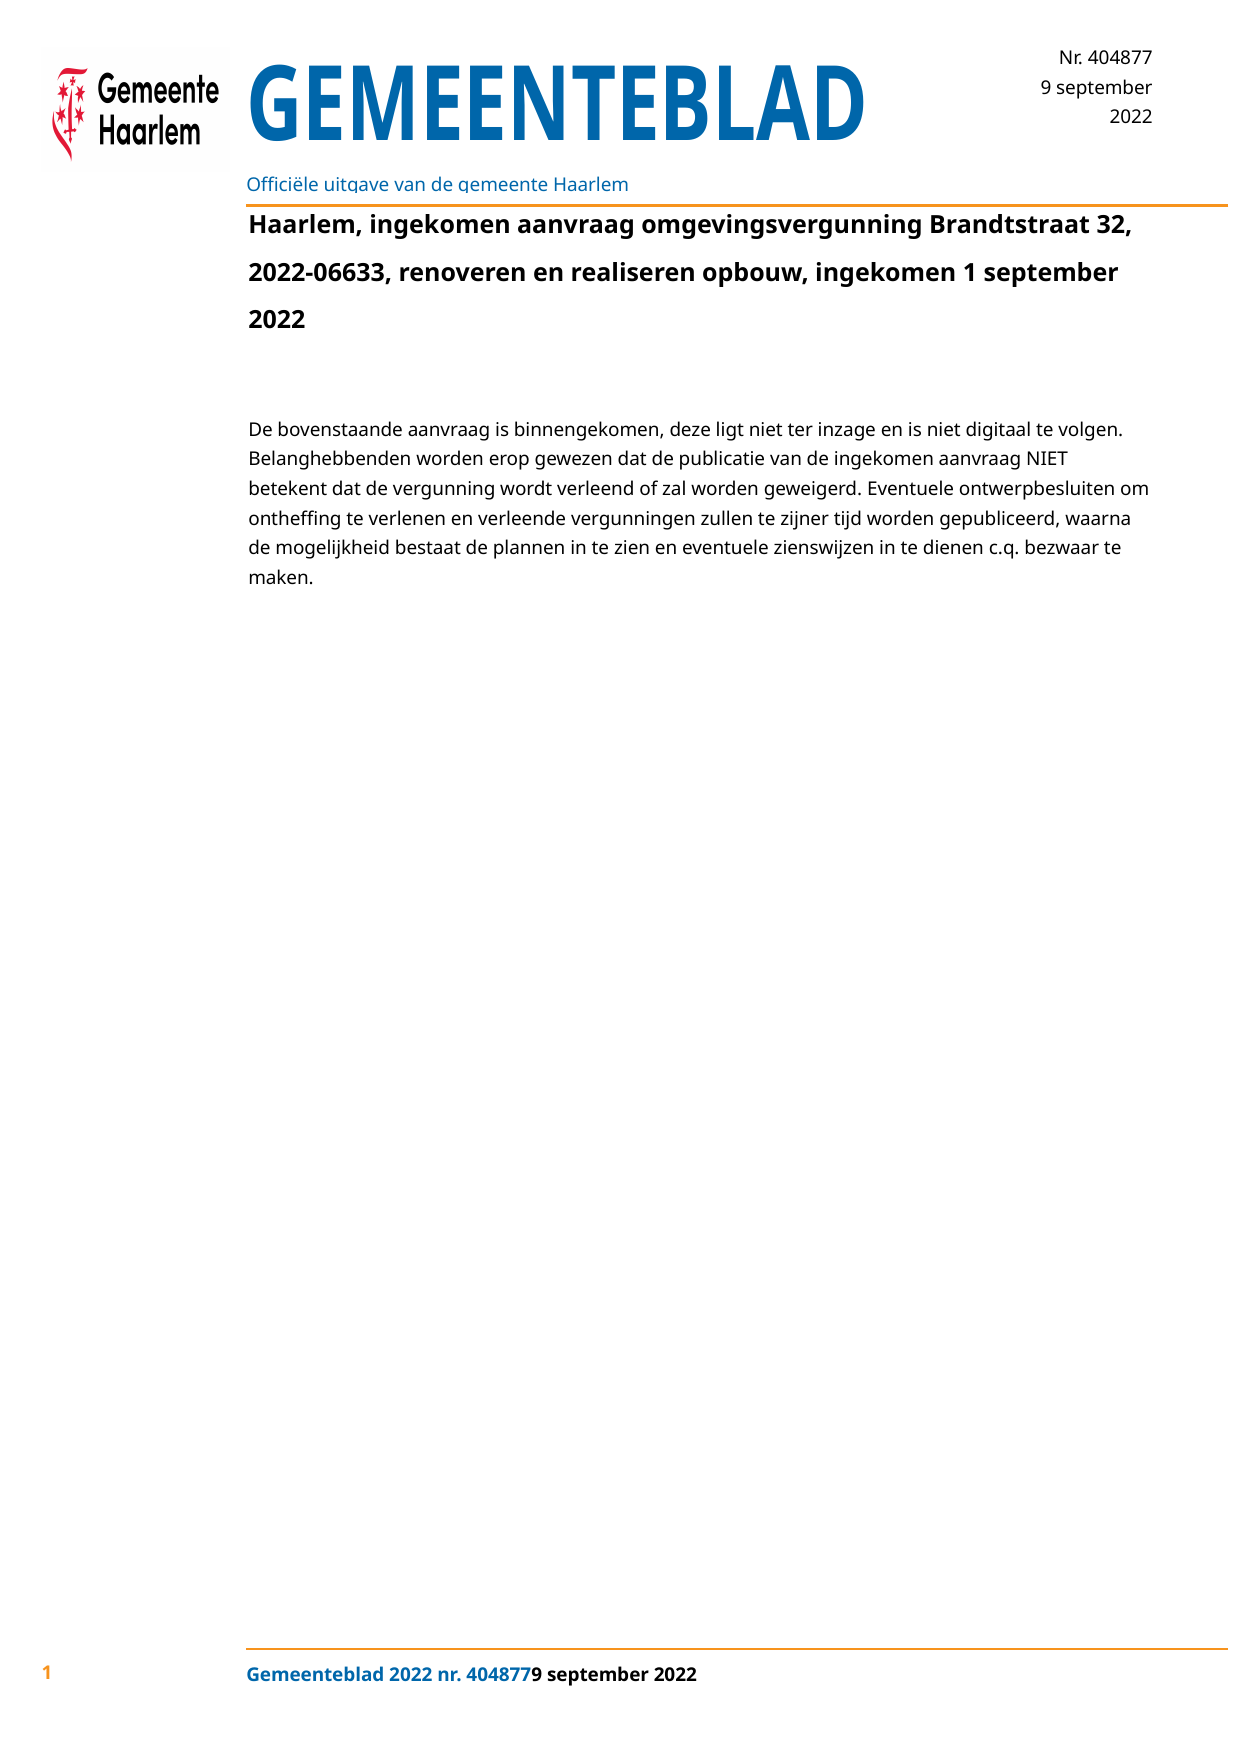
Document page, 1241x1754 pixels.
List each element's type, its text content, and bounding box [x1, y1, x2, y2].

text Haarlem, ingekomen aanvraag omgevingsvergunning Brandtstraat 32, 2022-06633, renoveren en realiseren opbouw, ingekomen 1 september 2022 [248, 207, 1152, 336]
picture [41, 47, 231, 172]
text De bovenstaande aanvraag is binnengekomen, deze ligt niet ter inzage en is niet digitaal te volgen. Belanghebbenden worden erop gewezen dat de publicatie van de ingekomen aanvraag NIET betekent dat de vergunning wordt verleend of zal worden geweigerd. Eventuele ontwerpbesluiten om ontheffing te verlenen en verleende vergunningen zullen te zijner tijd worden gepubliceerd, waarna de mogelijkheid bestaat de plannen in te zien en eventuele zienswijzen in te dienen c.q. bezwaar te maken. [248, 416, 1152, 589]
